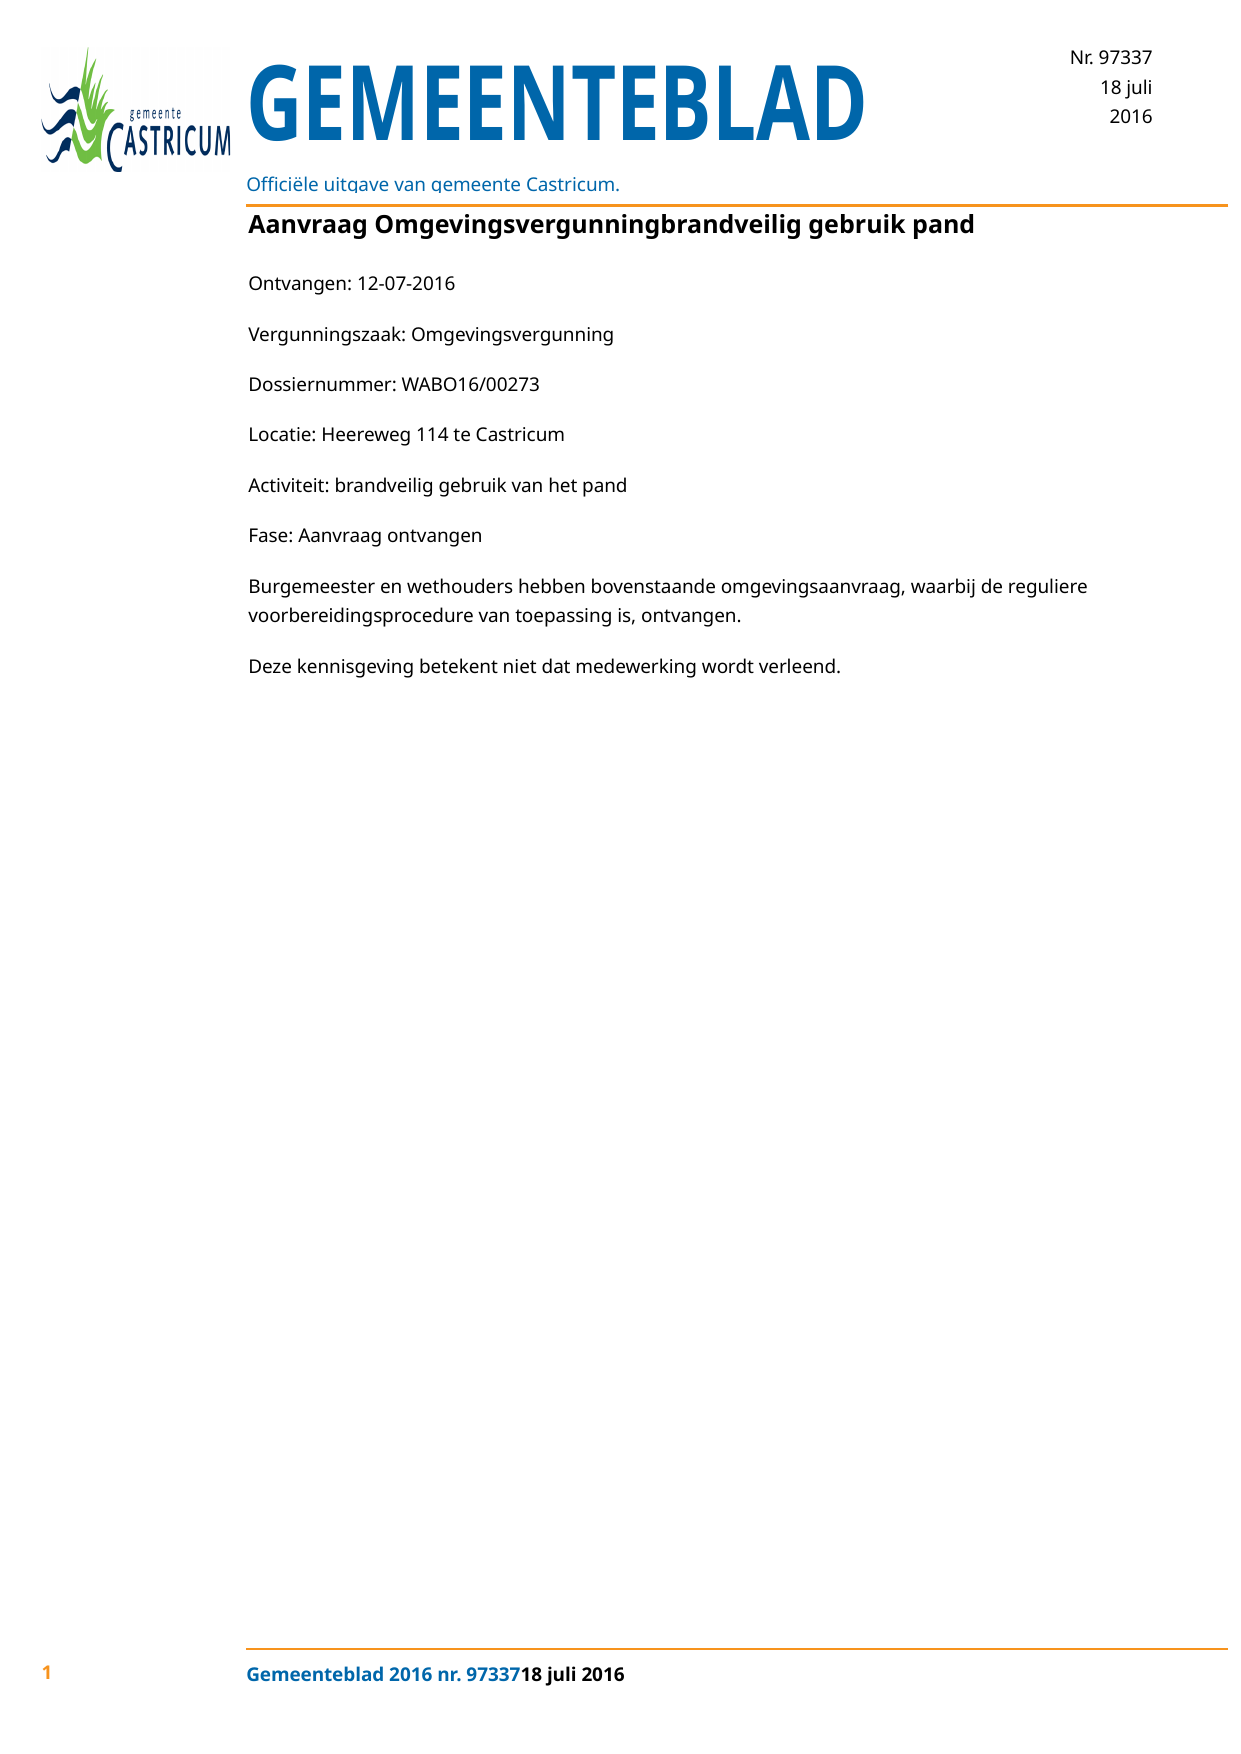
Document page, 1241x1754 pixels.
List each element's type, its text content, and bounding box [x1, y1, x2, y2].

text Locatie: Heereweg 114 te Castricum [248, 422, 1152, 447]
text Activiteit: brandveilig gebruik van het pand [248, 472, 1152, 498]
text Fase: Aanvraag ontvangen [248, 522, 1152, 548]
text Dossiernummer: WABO16/00273 [248, 371, 1152, 397]
picture [41, 47, 231, 172]
text Burgemeester en wethouders hebben bovenstaande omgevingsaanvraag, waarbij de reguliere voorbereidingsprocedure van toepassing is, ontvangen. [248, 573, 1152, 628]
text Vergunningszaak: Omgevingsvergunning [248, 321, 1152, 346]
text Aanvraag Omgevingsvergunningbrandveilig gebruik pand [248, 207, 1152, 241]
text Deze kennisgeving betekent niet dat medewerking wordt verleend. [248, 653, 1152, 678]
text Ontvangen: 12-07-2016 [248, 270, 1152, 296]
